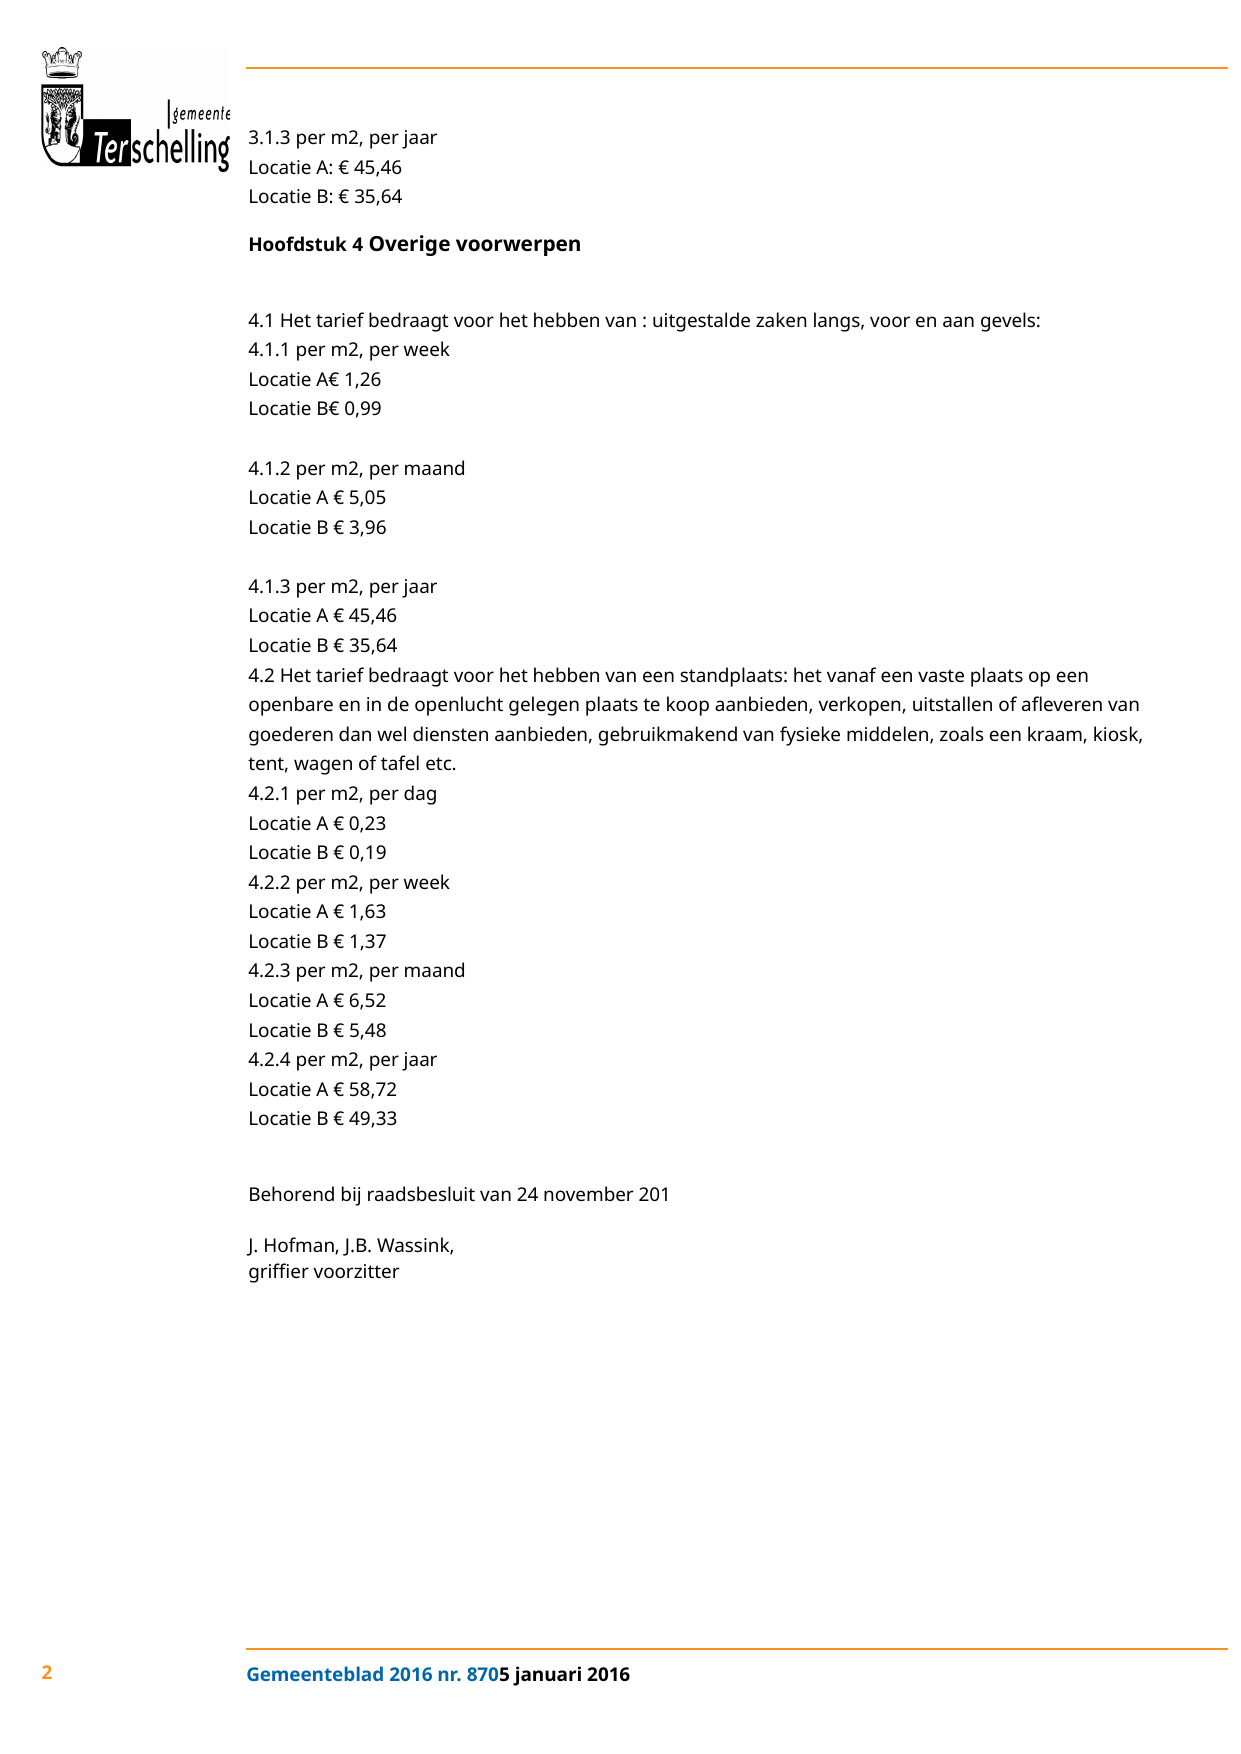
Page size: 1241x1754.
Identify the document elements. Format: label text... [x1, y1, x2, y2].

text Locatie A € 0,23 [248, 810, 1152, 836]
text 4.1.3 per m2, per jaar [248, 573, 1152, 599]
text Locatie A: € 45,46 [248, 154, 1152, 180]
text Locatie B € 3,96 [248, 514, 1152, 540]
text Locatie A € 5,05 [248, 484, 1152, 510]
text 4.1.1 per m2, per week [248, 336, 1152, 362]
text 4.2.2 per m2, per week [248, 869, 1152, 895]
text Locatie B € 49,33 [248, 1106, 1152, 1131]
text Locatie A€ 1,26 [248, 366, 1152, 392]
text 4.2.3 per m2, per maand [248, 958, 1152, 983]
text 4.2.4 per m2, per jaar [248, 1046, 1152, 1072]
text Locatie A € 45,46 [248, 603, 1152, 628]
text 4.1.2 per m2, per maand [248, 455, 1152, 481]
text J. Hofman, J.B. Wassink, [248, 1232, 1152, 1258]
text Locatie B € 35,64 [248, 632, 1152, 658]
text Behorend bij raadsbesluit van 24 november 201 [248, 1181, 1152, 1207]
text Locatie B€ 0,99 [248, 396, 1152, 421]
text Locatie B € 1,37 [248, 928, 1152, 954]
text 4.2 Het tarief bedraagt voor het hebben van een standplaats: het vanaf een vaste plaats op een openbare en in de openlucht gelegen plaats te koop aanbieden, verkopen, uitstallen of afleveren van goederen dan wel diensten aanbieden, gebruikmakend van fysieke middelen, zoals een kraam, kiosk, tent, wagen of tafel etc. [248, 662, 1152, 776]
text Locatie B € 0,19 [248, 839, 1152, 865]
text Locatie A € 58,72 [248, 1076, 1152, 1102]
text Locatie A € 6,52 [248, 987, 1152, 1013]
text Hoofdstuk 4 Overige voorwerpen [248, 229, 1152, 258]
picture [41, 47, 231, 172]
text 3.1.3 per m2, per jaar [248, 124, 1152, 150]
text Locatie A € 1,63 [248, 898, 1152, 924]
text 4.1 Het tarief bedraagt voor het hebben van : uitgestalde zaken langs, voor en aan gevels: [248, 307, 1152, 333]
text Locatie B € 5,48 [248, 1017, 1152, 1043]
text Locatie B: € 35,64 [248, 183, 1152, 209]
text 4.2.1 per m2, per dag [248, 780, 1152, 806]
text griffier voorzitter [248, 1258, 1152, 1284]
